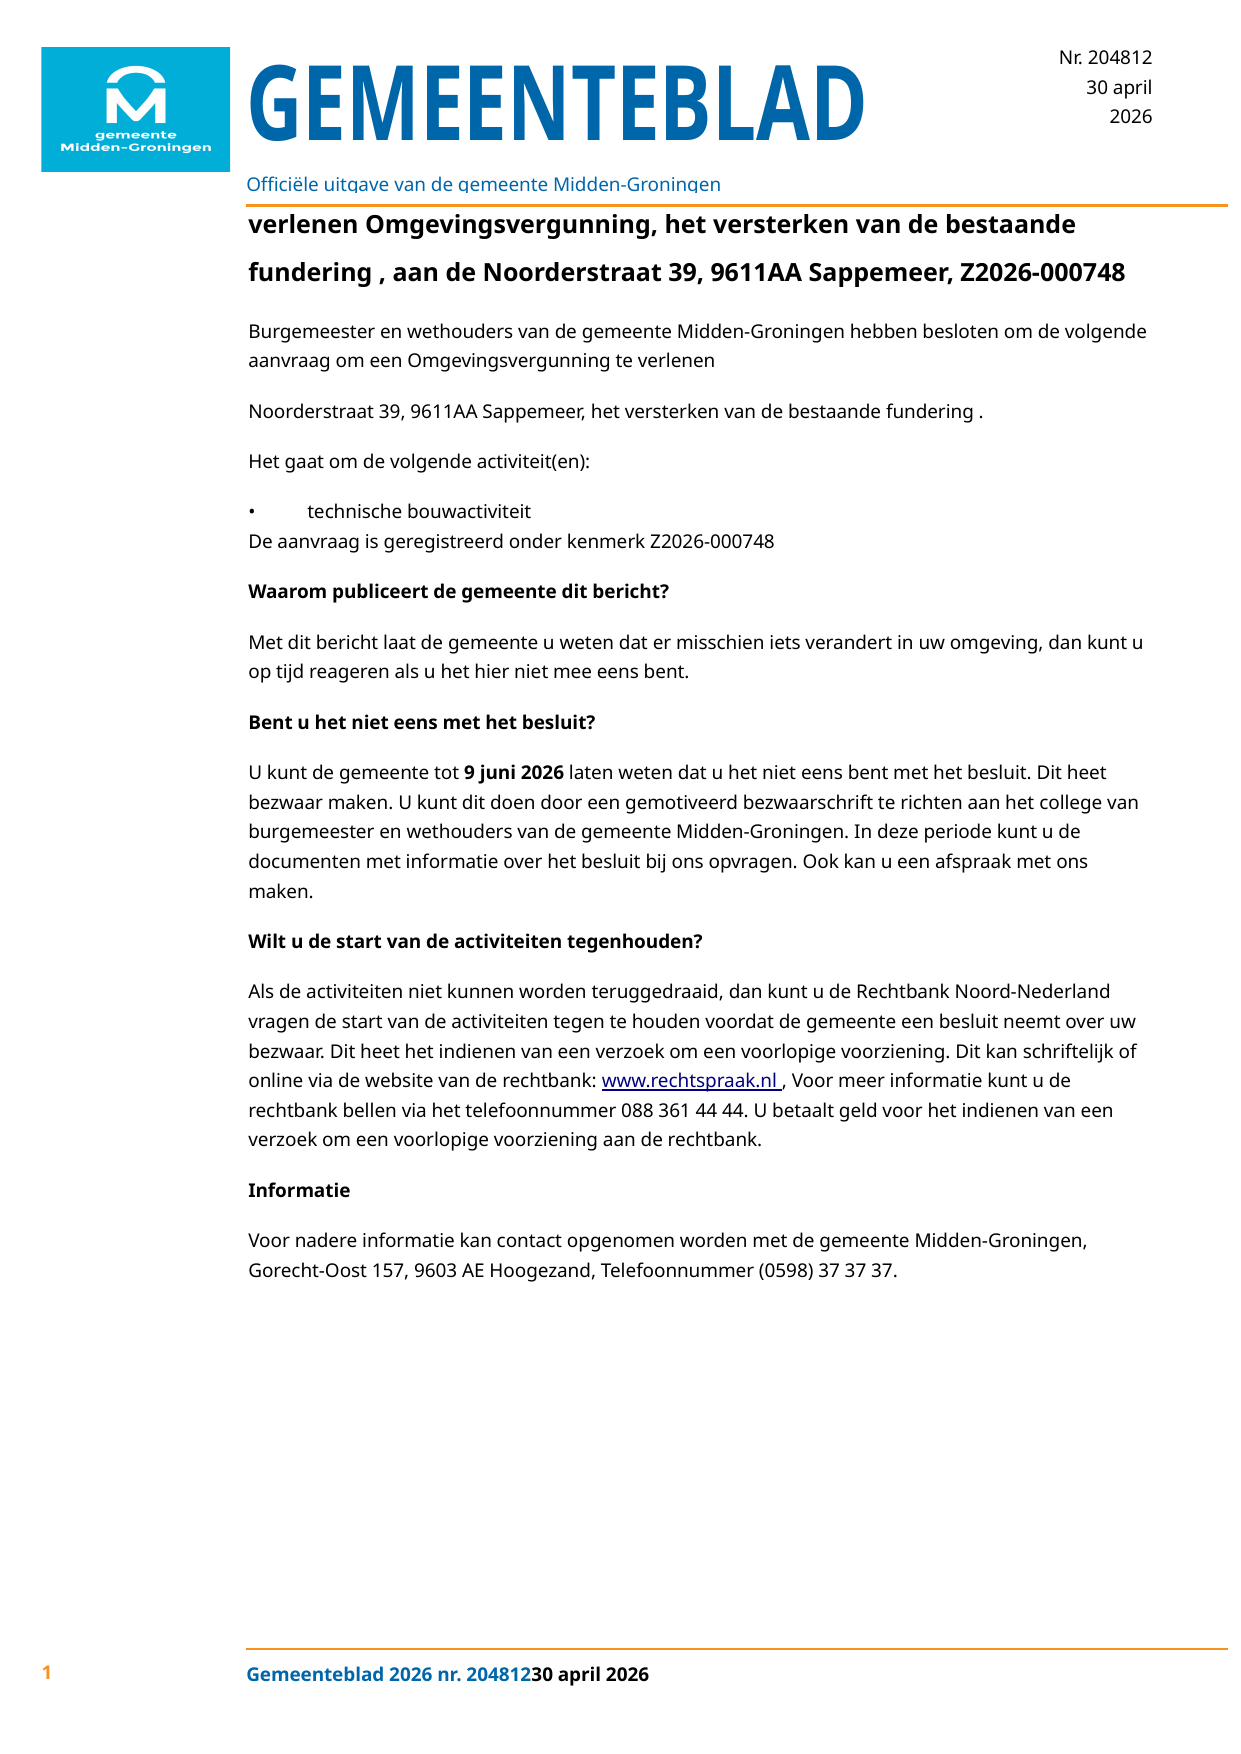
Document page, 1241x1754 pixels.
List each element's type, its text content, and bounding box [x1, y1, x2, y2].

text Waarom publiceert de gemeente dit bericht? [248, 579, 1152, 604]
text verlenen Omgevingsvergunning, het versterken van de bestaande fundering , aan de Noorderstraat 39, 9611AA Sappemeer, Z2026-000748 [248, 207, 1152, 288]
text Bent u het niet eens met het besluit? [248, 709, 1152, 735]
text U kunt de gemeente tot 9 juni 2026 laten weten dat u het niet eens bent met het besluit. Dit heet bezwaar maken. U kunt dit doen door een gemotiveerd bezwaarschrift te richten aan het college van burgemeester en wethouders van de gemeente Midden-Groningen. In deze periode kunt u de documenten met informatie over het besluit bij ons opvragen. Ook kan u een afspraak met ons maken. [248, 759, 1152, 904]
text Informatie [248, 1177, 1152, 1203]
text Met dit bericht laat de gemeente u weten dat er misschien iets verandert in uw omgeving, dan kunt u op tijd reageren als u het hier niet mee eens bent. [248, 629, 1152, 684]
picture [108, 66, 164, 82]
text Voor nadere informatie kan contact opgenomen worden met de gemeente Midden-Groningen, Gorecht-Oost 157, 9603 AE Hoogezand, Telefoonnummer (0598) 37 37 37. [248, 1227, 1152, 1283]
picture [107, 89, 165, 122]
picture [184, 146, 190, 153]
text Burgemeester en wethouders van de gemeente Midden-Groningen hebben besloten om de volgende aanvraag om een Omgevingsvergunning te verlenen [248, 318, 1152, 373]
text De aanvraag is geregistreerd onder kenmerk Z2026-000748 [248, 528, 1152, 554]
text Als de activiteiten niet kunnen worden teruggedraaid, dan kunt u de Rechtbank Noord-Nederland vragen de start van de activiteiten tegen te houden voordat de gemeente een besluit neemt over uw bezwaar. Dit heet het indienen van een verzoek om een voorlopige voorziening. Dit kan schriftelijk of online via de website van de rechtbank: www.rechtspraak.nl , Voor meer informatie kunt u de rechtbank bellen via het telefoonnummer 088 361 44 44. U betaalt geld voor het indienen van een verzoek om een voorlopige voorziening aan de rechtbank. [248, 979, 1152, 1152]
text Het gaat om de volgende activiteit(en): [248, 448, 1152, 474]
text Wilt u de start van de activiteiten tegenhouden? [248, 928, 1152, 954]
text Noorderstraat 39, 9611AA Sappemeer, het versterken van de bestaande fundering . [248, 398, 1152, 424]
list technische bouwactiviteit [248, 499, 1152, 524]
